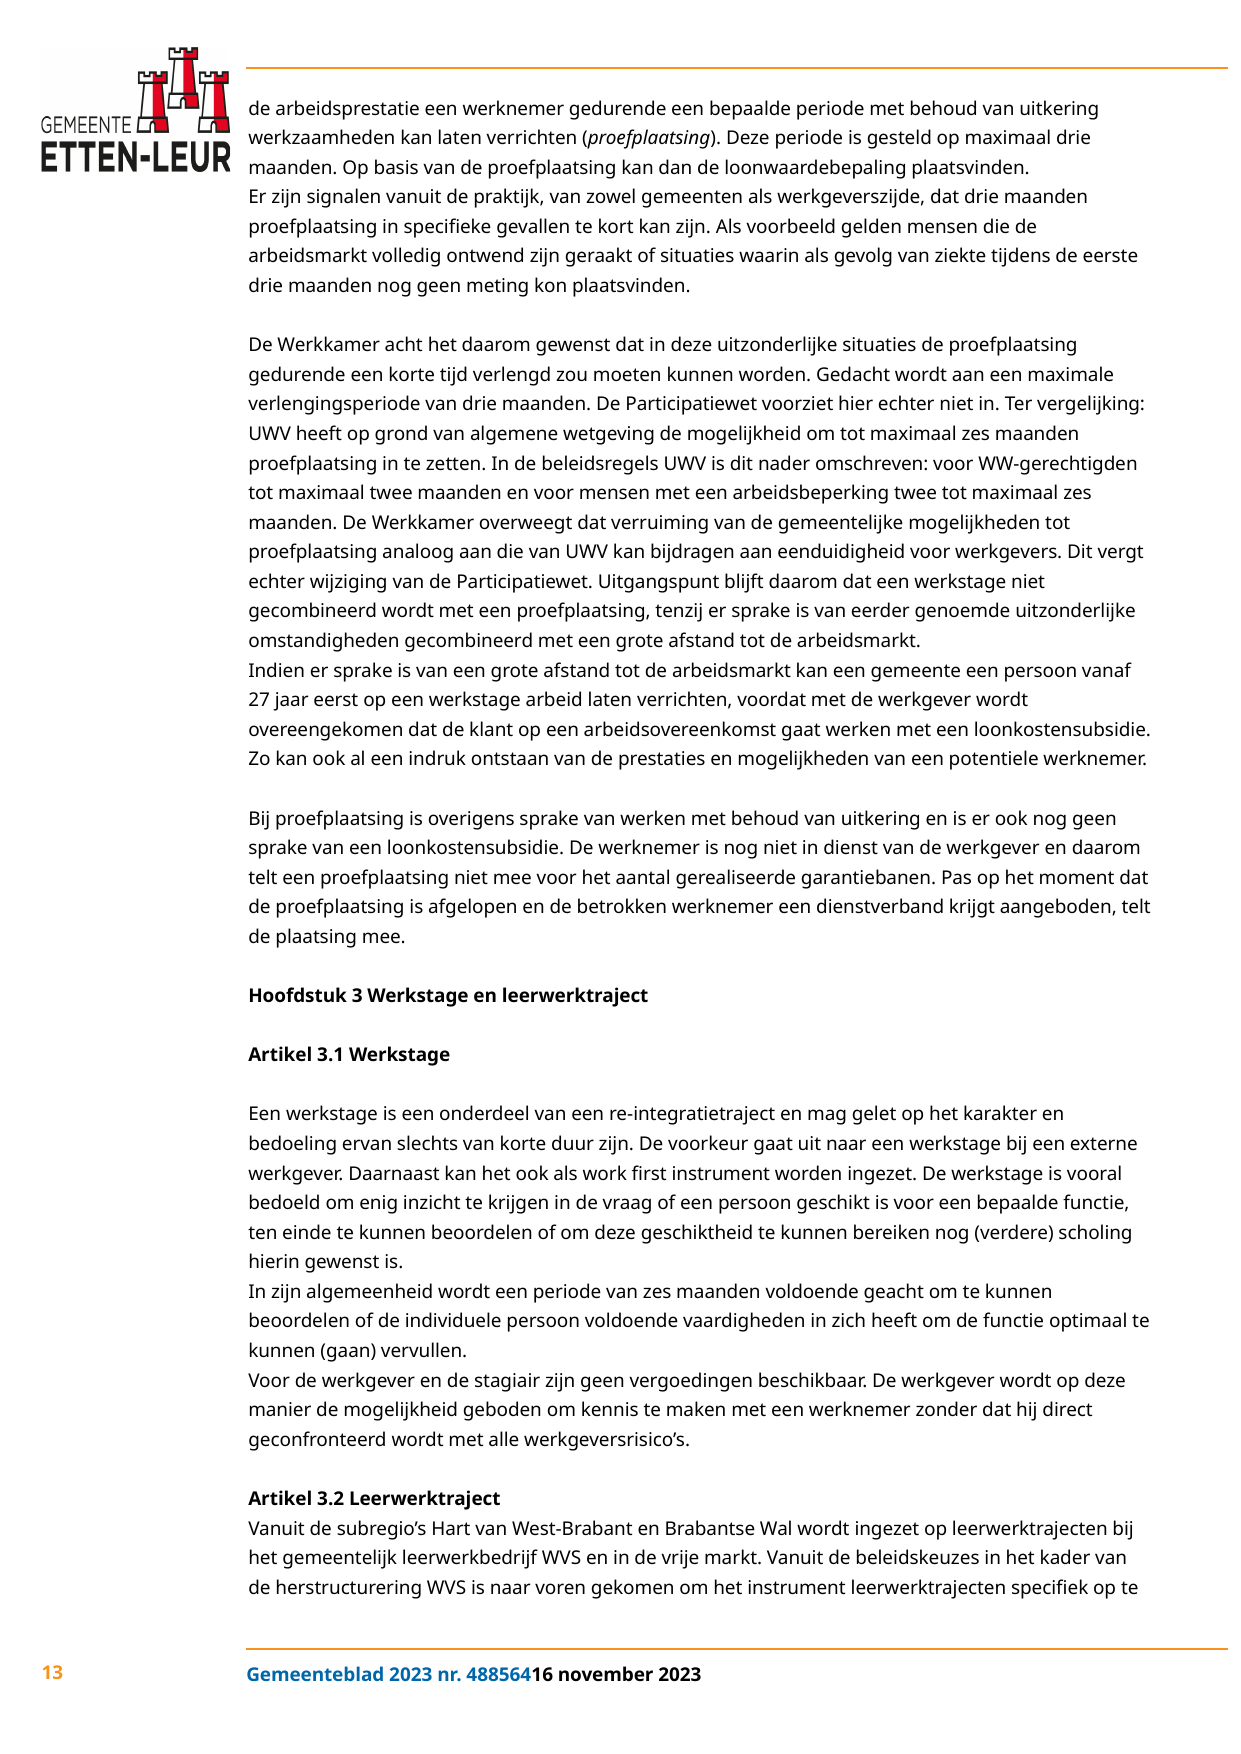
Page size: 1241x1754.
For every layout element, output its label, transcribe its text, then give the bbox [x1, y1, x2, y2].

text Bij proefplaatsing is overigens sprake van werken met behoud van uitkering en is er ook nog geen sprake van een loonkostensubsidie. De werknemer is nog niet in dienst van de werkgever en daarom telt een proefplaatsing niet mee voor het aantal gerealiseerde garantiebanen. Pas op het moment dat de proefplaatsing is afgelopen en de betrokken werknemer een dienstverband krijgt aangeboden, telt de plaatsing mee. [248, 805, 1152, 949]
text de arbeidsprestatie een werknemer gedurende een bepaalde periode met behoud van uitkering werkzaamheden kan laten verrichten (proefplaatsing). Deze periode is gesteld op maximaal drie maanden. Op basis van de proefplaatsing kan dan de loonwaardebepaling plaatsvinden. [248, 95, 1152, 180]
text Artikel 3.1 Werkstage [248, 1041, 1152, 1067]
text Indien er sprake is van een grote afstand tot de arbeidsmarkt kan een gemeente een persoon vanaf 27 jaar eerst op een werkstage arbeid laten verrichten, voordat met de werkgever wordt overeengekomen dat de klant op een arbeidsovereenkomst gaat werken met een loonkostensubsidie. Zo kan ook al een indruk ontstaan van de prestaties en mogelijkheden van een potentiele werknemer. [248, 657, 1152, 771]
text De Werkkamer acht het daarom gewenst dat in deze uitzonderlijke situaties de proefplaatsing gedurende een korte tijd verlengd zou moeten kunnen worden. Gedacht wordt aan een maximale verlengingsperiode van drie maanden. De Participatiewet voorziet hier echter niet in. Ter vergelijking: UWV heeft op grond van algemene wetgeving de mogelijkheid om tot maximaal zes maanden proefplaatsing in te zetten. In de beleidsregels UWV is dit nader omschreven: voor WW-gerechtigden tot maximaal twee maanden en voor mensen met een arbeidsbeperking twee tot maximaal zes maanden. De Werkkamer overweegt dat verruiming van de gemeentelijke mogelijkheden tot proefplaatsing analoog aan die van UWV kan bijdragen aan eenduidigheid voor werkgevers. Dit vergt echter wijziging van de Participatiewet. Uitgangspunt blijft daarom dat een werkstage niet gecombineerd wordt met een proefplaatsing, tenzij er sprake is van eerder genoemde uitzonderlijke omstandigheden gecombineerd met een grote afstand tot de arbeidsmarkt. [248, 331, 1152, 653]
text Hoofdstuk 3 Werkstage en leerwerktraject [248, 982, 1152, 1008]
text Voor de werkgever en de stagiair zijn geen vergoedingen beschikbaar. De werkgever wordt op deze manier de mogelijkheid geboden om kennis te maken met een werknemer zonder dat hij direct geconfronteerd wordt met alle werkgeversrisico’s. [248, 1367, 1152, 1452]
text In zijn algemeenheid wordt een periode van zes maanden voldoende geacht om te kunnen beoordelen of de individuele persoon voldoende vaardigheden in zich heeft om de functie optimaal te kunnen (gaan) vervullen. [248, 1278, 1152, 1363]
text Er zijn signalen vanuit de praktijk, van zowel gemeenten als werkgeverszijde, dat drie maanden proefplaatsing in specifieke gevallen te kort kan zijn. Als voorbeeld gelden mensen die de arbeidsmarkt volledig ontwend zijn geraakt of situaties waarin als gevolg van ziekte tijdens de eerste drie maanden nog geen meting kon plaatsvinden. [248, 183, 1152, 298]
text Vanuit de subregio’s Hart van West-Brabant en Brabantse Wal wordt ingezet op leerwerktrajecten bij het gemeentelijk leerwerkbedrijf WVS en in de vrije markt. Vanuit de beleidskeuzes in het kader van de herstructurering WVS is naar voren gekomen om het instrument leerwerktrajecten specifiek op te [248, 1515, 1152, 1600]
text Artikel 3.2 Leerwerktraject [248, 1485, 1152, 1511]
text Een werkstage is een onderdeel van een re-integratietraject en mag gelet op het karakter en bedoeling ervan slechts van korte duur zijn. De voorkeur gaat uit naar een werkstage bij een externe werkgever. Daarnaast kan het ook als work first instrument worden ingezet. De werkstage is vooral bedoeld om enig inzicht te krijgen in de vraag of een persoon geschikt is voor een bepaalde functie, ten einde te kunnen beoordelen of om deze geschiktheid te kunnen bereiken nog (verdere) scholing hierin gewenst is. [248, 1101, 1152, 1274]
picture [41, 47, 231, 172]
